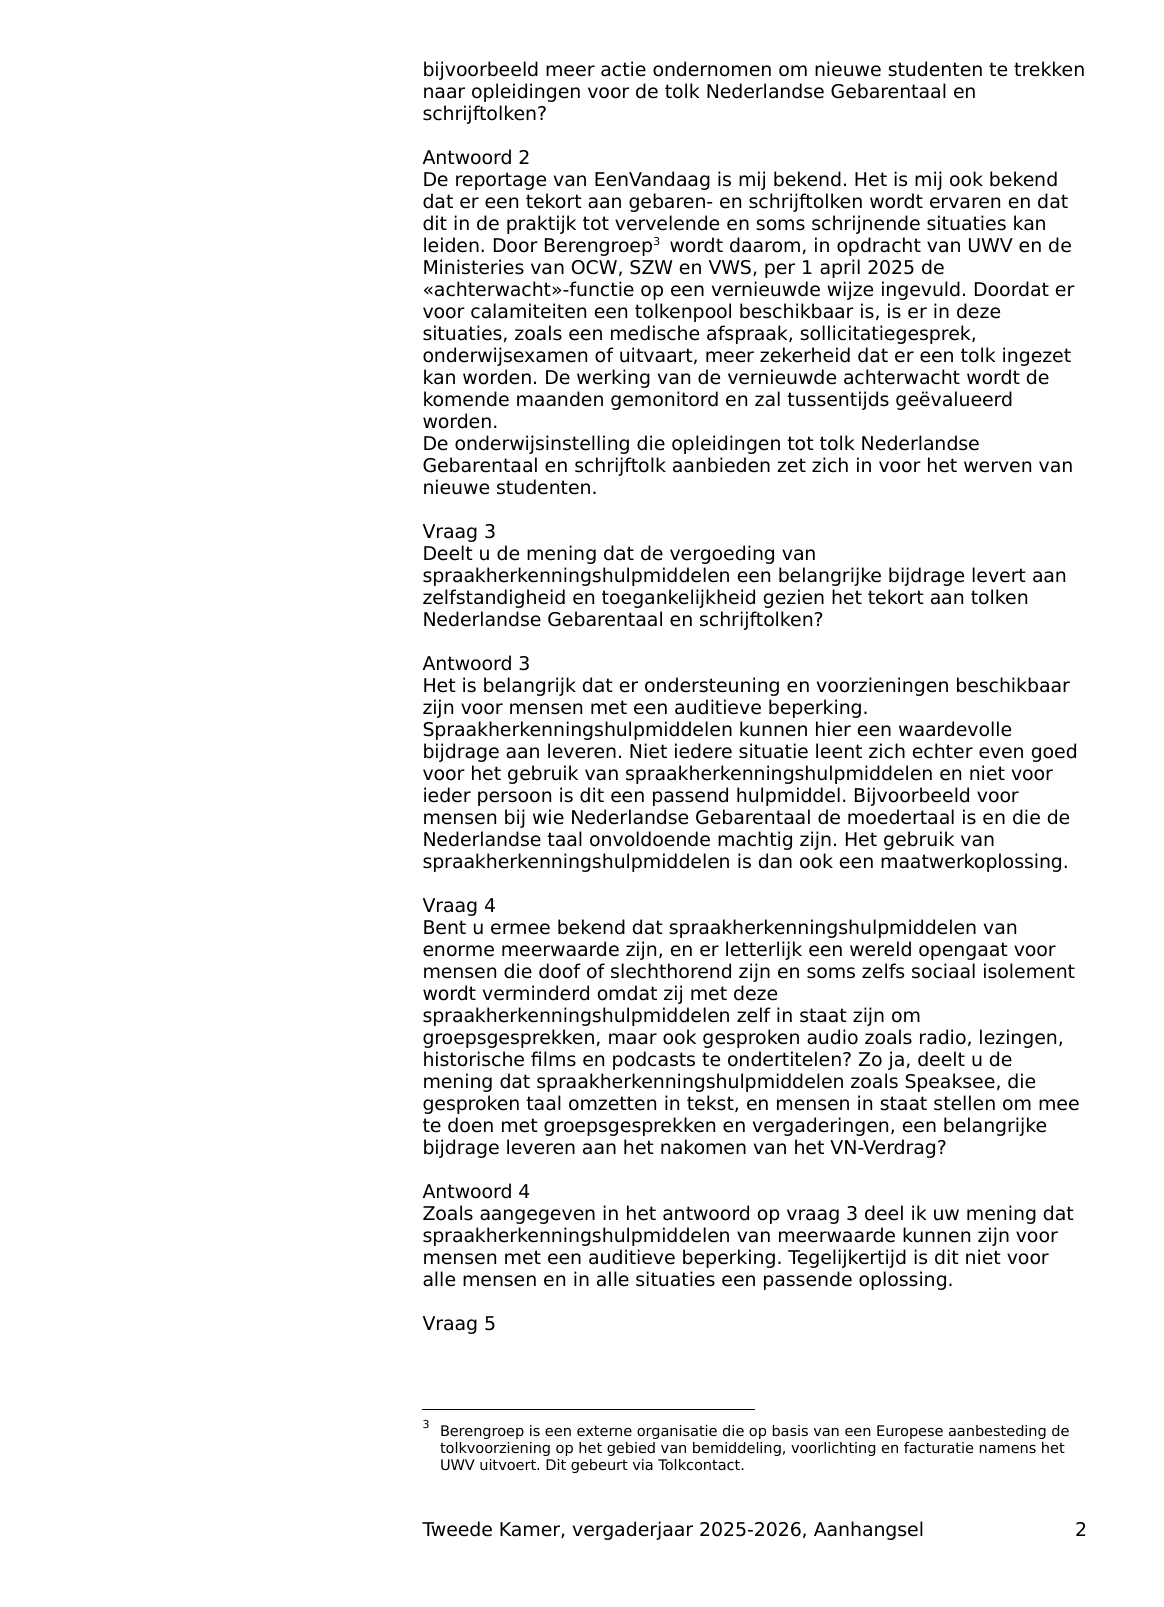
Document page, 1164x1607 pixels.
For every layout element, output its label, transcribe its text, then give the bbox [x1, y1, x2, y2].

text Het is belangrijk dat er ondersteuning en voorzieningen beschikbaar zijn voor mensen met een auditieve beperking. Spraakherkenningshulpmiddelen kunnen hier een waardevolle bijdrage aan leveren. Niet iedere situatie leent zich echter even goed voor het gebruik van spraakherkenningshulpmiddelen en niet voor ieder persoon is dit een passend hulpmiddel. Bijvoorbeeld voor mensen bij wie Nederlandse Gebarentaal de moedertaal is en die de Nederlandse taal onvoldoende machtig zijn. Het gebruik van spraakherkenningshulpmiddelen is dan ook een maatwerkoplossing. [422, 675, 1087, 873]
text De reportage van EenVandaag is mij bekend. Het is mij ook bekend dat er een tekort aan gebaren- en schrijftolken wordt ervaren en dat dit in de praktijk tot vervelende en soms schrijnende situaties kan leiden. Door Berengroep wordt daarom, in opdracht van UWV en de Ministeries van OCW, SZW en VWS, per 1 april 2025 de «achterwacht»-functie op een vernieuwde wijze ingevuld. Doordat er voor calamiteiten een tolkenpool beschikbaar is, is er in deze situaties, zoals een medische afspraak, sollicitatiegesprek, onderwijsexamen of uitvaart, meer zekerheid dat er een tolk ingezet kan worden. De werking van de vernieuwde achterwacht wordt de komende maanden gemonitord en zal tussentijds geëvalueerd worden. [422, 169, 1087, 433]
text Deelt u de mening dat de vergoeding van spraakherkenningshulpmiddelen een belangrijke bijdrage levert aan zelfstandigheid en toegankelijkheid gezien het tekort aan tolken Nederlandse Gebarentaal en schrijftolken? [422, 543, 1087, 631]
text Antwoord 3 [422, 653, 1087, 675]
text Bent u ermee bekend dat spraakherkenningshulpmiddelen van enorme meerwaarde zijn, en er letterlijk een wereld opengaat voor mensen die doof of slechthorend zijn en soms zelfs sociaal isolement wordt verminderd omdat zij met deze spraakherkenningshulpmiddelen zelf in staat zijn om groepsgesprekken, maar ook gesproken audio zoals radio, lezingen, historische films en podcasts te ondertitelen? Zo ja, deelt u de mening dat spraakherkenningshulpmiddelen zoals Speaksee, die gesproken taal omzetten in tekst, en mensen in staat stellen om mee te doen met groepsgesprekken en vergaderingen, een belangrijke bijdrage leveren aan het nakomen van het VN-Verdrag? [422, 917, 1087, 1159]
text Vraag 4 [422, 895, 1087, 917]
text Antwoord 2 [422, 147, 1087, 169]
text Zoals aangegeven in het antwoord op vraag 3 deel ik uw mening dat spraakherkenningshulpmiddelen van meerwaarde kunnen zijn voor mensen met een auditieve beperking. Tegelijkertijd is dit niet voor alle mensen en in alle situaties een passende oplossing. [422, 1203, 1087, 1291]
text De onderwijsinstelling die opleidingen tot tolk Nederlandse Gebarentaal en schrijftolk aanbieden zet zich in voor het werven van nieuwe studenten. [422, 433, 1087, 499]
text Antwoord 4 [422, 1181, 1087, 1203]
text bijvoorbeeld meer actie ondernomen om nieuwe studenten te trekken naar opleidingen voor de tolk Nederlandse Gebarentaal en schrijftolken? [422, 59, 1087, 125]
text Vraag 5 [422, 1313, 1087, 1335]
text Vraag 3 [422, 521, 1087, 543]
text Berengroep is een externe organisatie die op basis van een Europese aanbesteding de tolkvoorziening op het gebied van bemiddeling, voorlichting en facturatie namens het UWV uitvoert. Dit gebeurt via Tolkcontact. [422, 1418, 1087, 1474]
